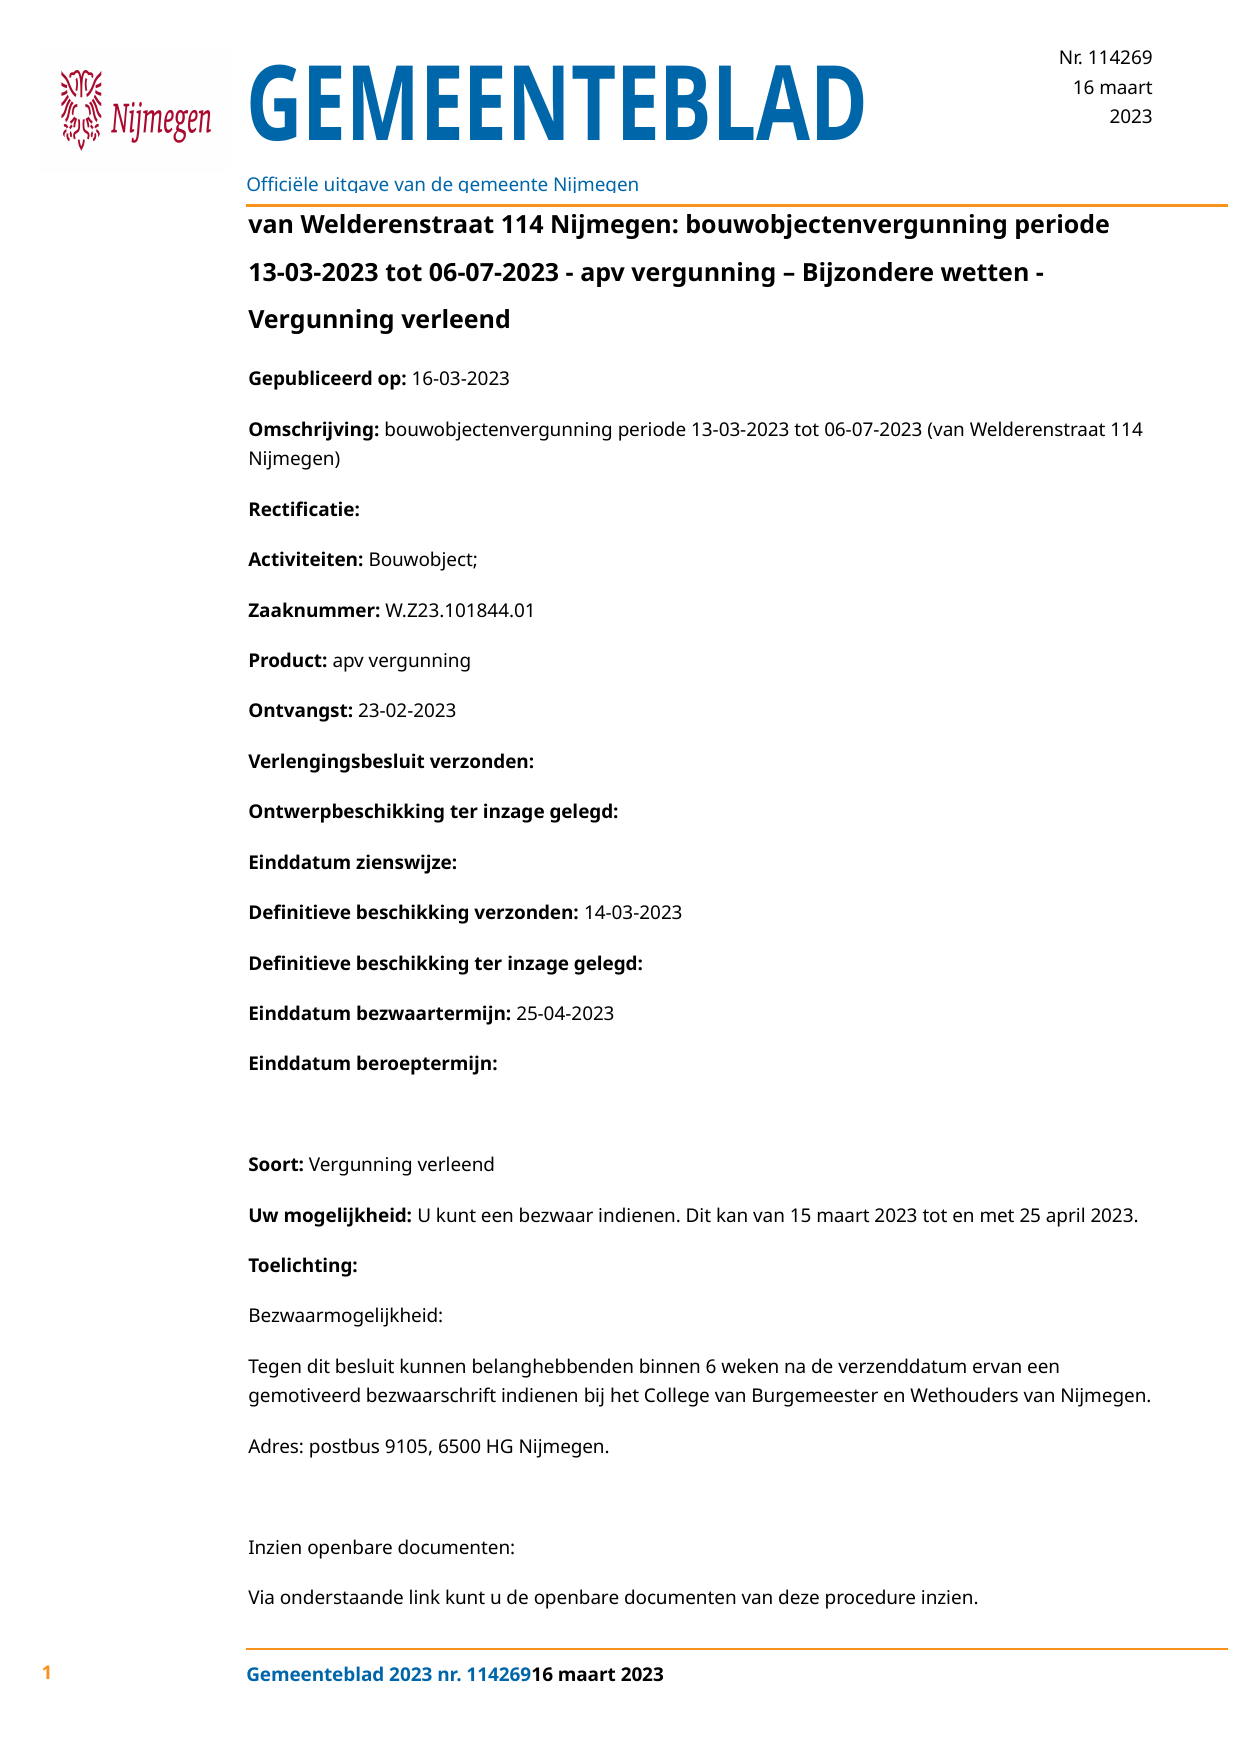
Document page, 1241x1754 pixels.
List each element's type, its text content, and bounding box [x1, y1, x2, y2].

text Ontwerpbeschikking ter inzage gelegd: [248, 798, 1152, 824]
text Zaaknummer: W.Z23.101844.01 [248, 597, 1152, 622]
text Toelichting: [248, 1252, 1152, 1278]
text Einddatum beroeptermijn: [248, 1051, 1152, 1076]
text Adres: postbus 9105, 6500 HG Nijmegen. [248, 1433, 1152, 1459]
text Uw mogelijkheid: U kunt een bezwaar indienen. Dit kan van 15 maart 2023 tot en met 25 april 2023. [248, 1202, 1152, 1227]
text Verlengingsbesluit verzonden: [248, 748, 1152, 774]
text Rectificatie: [248, 496, 1152, 522]
text Soort: Vergunning verleend [248, 1151, 1152, 1177]
text Tegen dit besluit kunnen belanghebbenden binnen 6 weken na de verzenddatum ervan een gemotiveerd bezwaarschrift indienen bij het College van Burgemeester en Wethouders van Nijmegen. [248, 1353, 1152, 1408]
picture [41, 47, 231, 172]
text Product: apv vergunning [248, 647, 1152, 673]
text Einddatum zienswijze: [248, 849, 1152, 874]
text van Welderenstraat 114 Nijmegen: bouwobjectenvergunning periode 13-03-2023 tot 06-07-2023 - apv vergunning – Bijzondere wetten - Vergunning verleend [248, 207, 1152, 336]
text Via onderstaande link kunt u de openbare documenten van deze procedure inzien. [248, 1584, 1152, 1610]
text Activiteiten: Bouwobject; [248, 546, 1152, 572]
text Definitieve beschikking ter inzage gelegd: [248, 950, 1152, 975]
text Omschrijving: bouwobjectenvergunning periode 13-03-2023 tot 06-07-2023 (van Welderenstraat 114 Nijmegen) [248, 416, 1152, 471]
text Ontvangst: 23-02-2023 [248, 698, 1152, 723]
text Gepubliceerd op: 16-03-2023 [248, 366, 1152, 391]
text Inzien openbare documenten: [248, 1534, 1152, 1559]
text Definitieve beschikking verzonden: 14-03-2023 [248, 899, 1152, 925]
text Einddatum bezwaartermijn: 25-04-2023 [248, 1000, 1152, 1026]
text Bezwaarmogelijkheid: [248, 1303, 1152, 1328]
